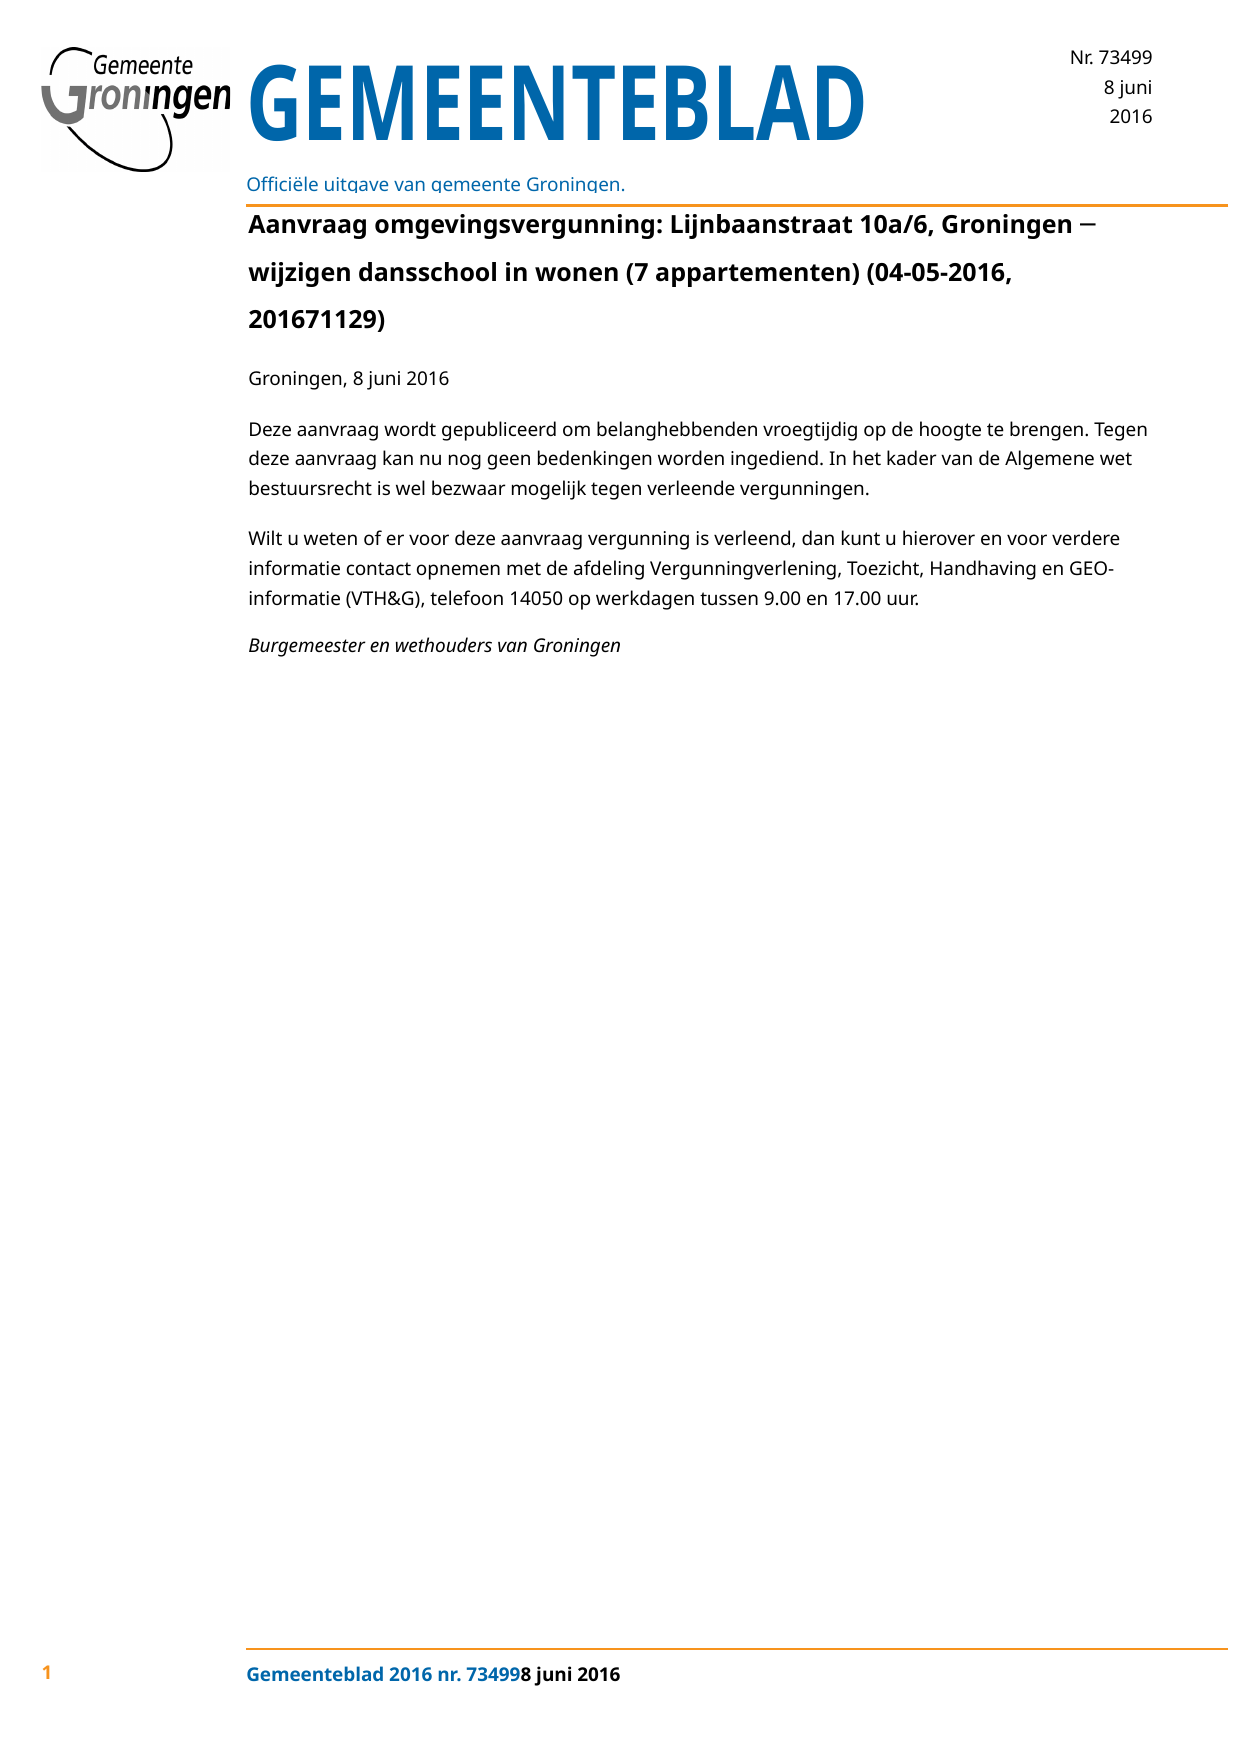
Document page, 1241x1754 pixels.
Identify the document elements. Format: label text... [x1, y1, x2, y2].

text Aanvraag omgevingsvergunning: Lijnbaanstraat 10a/6, Groningen ─ wijzigen dansschool in wonen (7 appartementen) (04-05-2016, 201671129) [248, 207, 1152, 336]
text Deze aanvraag wordt gepubliceerd om belanghebbenden vroegtijdig op de hoogte te brengen. Tegen deze aanvraag kan nu nog geen bedenkingen worden ingediend. In het kader van de Algemene wet bestuursrecht is wel bezwaar mogelijk tegen verleende vergunningen. [248, 416, 1152, 501]
picture [41, 47, 231, 172]
text Burgemeester en wethouders van Groningen [248, 632, 1152, 658]
text Wilt u weten of er voor deze aanvraag vergunning is verleend, dan kunt u hierover en voor verdere informatie contact opnemen met de afdeling Vergunningverlening, Toezicht, Handhaving en GEO-informatie (VTH&G), telefoon 14050 op werkdagen tussen 9.00 en 17.00 uur. [248, 526, 1152, 610]
text Groningen, 8 juni 2016 [248, 366, 1152, 391]
